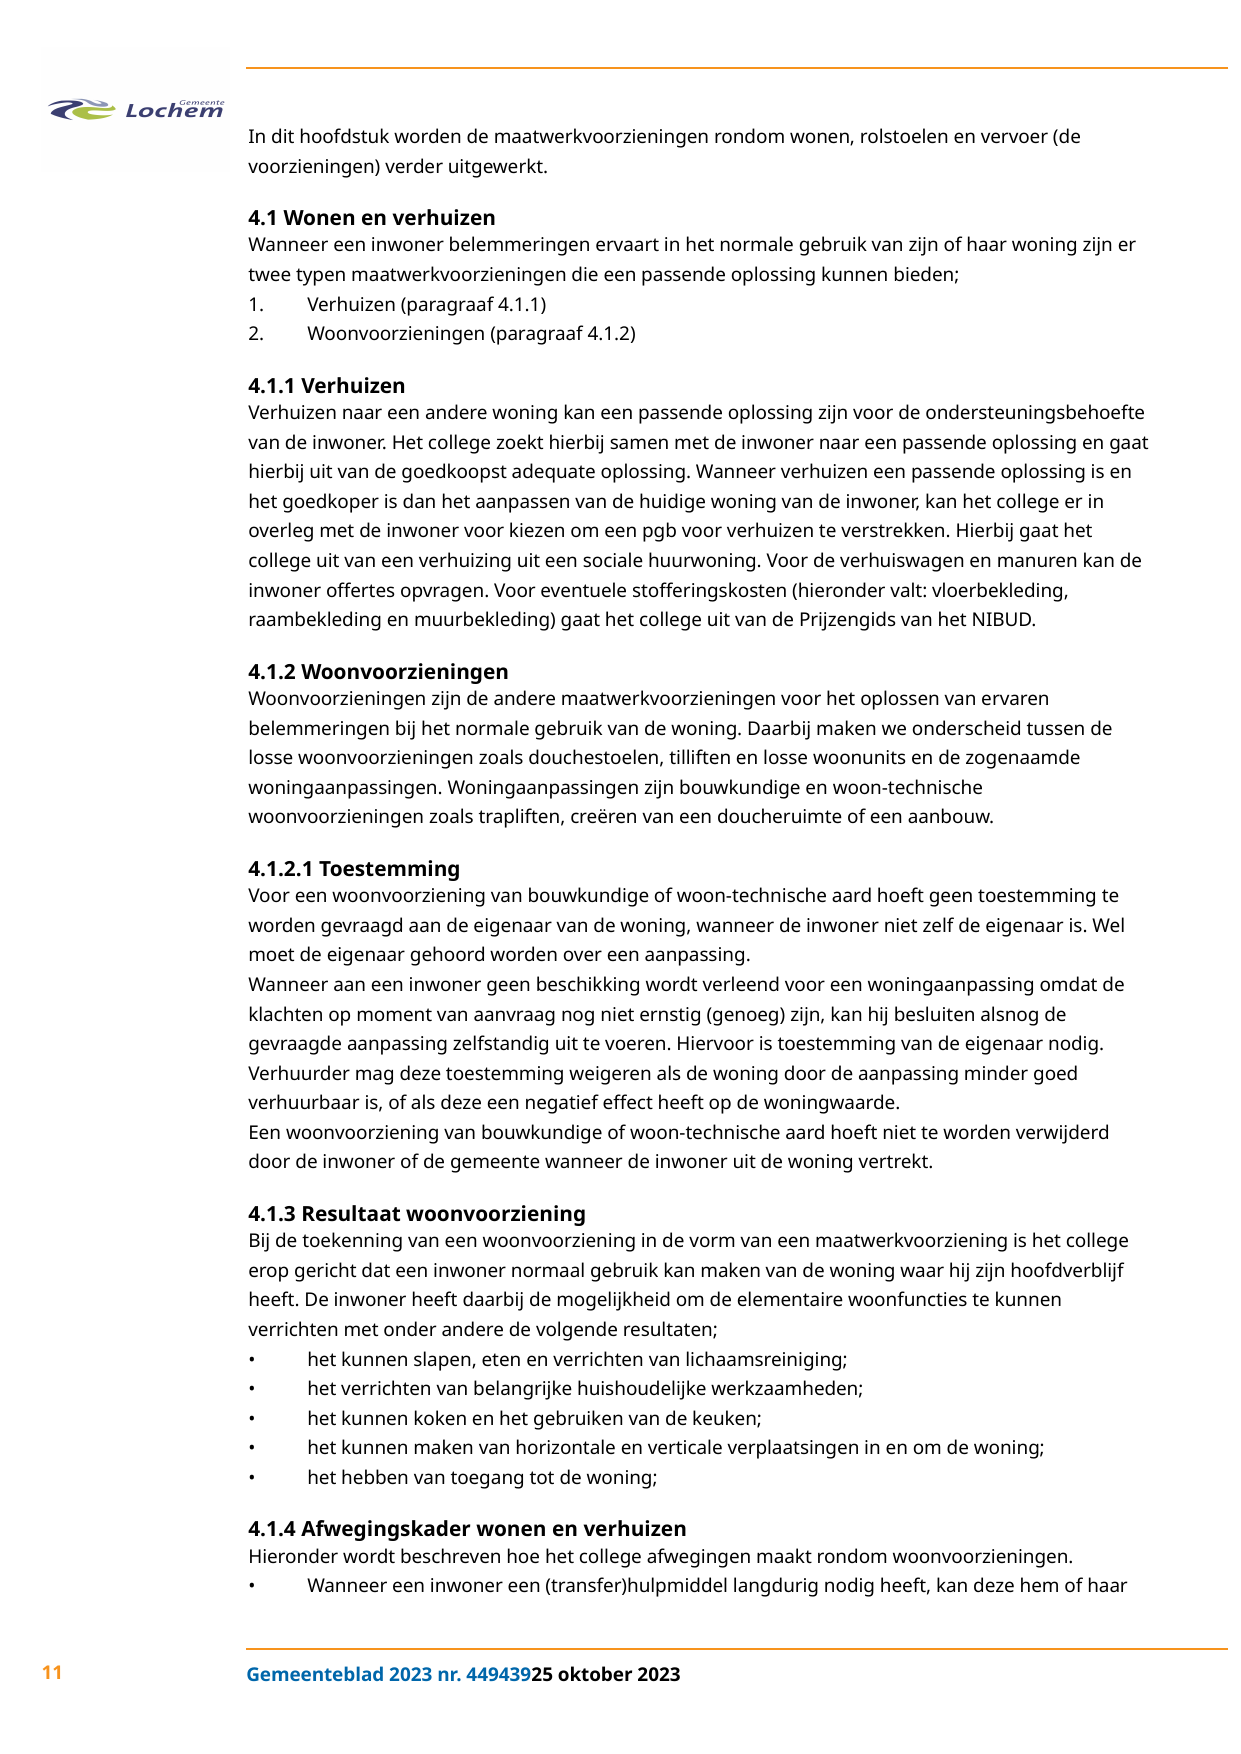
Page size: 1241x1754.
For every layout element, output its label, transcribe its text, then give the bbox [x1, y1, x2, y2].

text Verhuizen naar een andere woning kan een passende oplossing zijn voor de ondersteuningsbehoefte van de inwoner. Het college zoekt hierbij samen met de inwoner naar een passende oplossing en gaat hierbij uit van de goedkoopst adequate oplossing. Wanneer verhuizen een passende oplossing is en het goedkoper is dan het aanpassen van de huidige woning van de inwoner, kan het college er in overleg met de inwoner voor kiezen om een pgb voor verhuizen te verstrekken. Hierbij gaat het college uit van een verhuizing uit een sociale huurwoning. Voor de verhuiswagen en manuren kan de inwoner offertes opvragen. Voor eventuele stofferingskosten (hieronder valt: vloerbekleding, raambekleding en muurbekleding) gaat het college uit van de Prijzengids van het NIBUD. [248, 399, 1152, 632]
text Wanneer een inwoner belemmeringen ervaart in het normale gebruik van zijn of haar woning zijn er twee typen maatwerkvoorzieningen die een passende oplossing kunnen bieden; [248, 232, 1152, 287]
text 4.1 Wonen en verhuizen [248, 203, 1152, 232]
list het kunnen koken en het gebruiken van de keuken; [248, 1405, 1152, 1431]
text Een woonvoorziening van bouwkundige of woon-technische aard hoeft niet te worden verwijderd door de inwoner of de gemeente wanneer de inwoner uit de woning vertrekt. [248, 1119, 1152, 1174]
list het hebben van toegang tot de woning; [248, 1464, 1152, 1490]
list Verhuizen (paragraaf 4.1.1) [248, 291, 1152, 317]
text Woonvoorzieningen zijn de andere maatwerkvoorzieningen voor het oplossen van ervaren belemmeringen bij het normale gebruik van de woning. Daarbij maken we onderscheid tussen de losse woonvoorzieningen zoals douchestoelen, tilliften en losse woonunits en de zogenaamde woningaanpassingen. Woningaanpassingen zijn bouwkundige en woon-technische woonvoorzieningen zoals trapliften, creëren van een doucheruimte of een aanbouw. [248, 685, 1152, 829]
list het kunnen slapen, eten en verrichten van lichaamsreiniging; [248, 1346, 1152, 1372]
text In dit hoofdstuk worden de maatwerkvoorzieningen rondom wonen, rolstoelen en vervoer (de voorzieningen) verder uitgewerkt. [248, 123, 1152, 178]
text Hieronder wordt beschreven hoe het college afwegingen maakt rondom woonvoorzieningen. [248, 1543, 1152, 1569]
list Woonvoorzieningen (paragraaf 4.1.2) [248, 320, 1152, 346]
picture [41, 47, 231, 172]
text 4.1.3 Resultaat woonvoorziening [248, 1199, 1152, 1227]
text Bij de toekenning van een woonvoorziening in de vorm van een maatwerkvoorziening is het college erop gericht dat een inwoner normaal gebruik kan maken van de woning waar hij zijn hoofdverblijf heeft. De inwoner heeft daarbij de mogelijkheid om de elementaire woonfuncties te kunnen verrichten met onder andere de volgende resultaten; [248, 1227, 1152, 1342]
list het kunnen maken van horizontale en verticale verplaatsingen in en om de woning; [248, 1434, 1152, 1460]
list Wanneer een inwoner een (transfer)hulpmiddel langdurig nodig heeft, kan deze hem of haar [248, 1573, 1152, 1598]
text Wanneer aan een inwoner geen beschikking wordt verleend voor een woningaanpassing omdat de klachten op moment van aanvraag nog niet ernstig (genoeg) zijn, kan hij besluiten alsnog de gevraagde aanpassing zelfstandig uit te voeren. Hiervoor is toestemming van de eigenaar nodig. Verhuurder mag deze toestemming weigeren als de woning door de aanpassing minder goed verhuurbaar is, of als deze een negatief effect heeft op de woningwaarde. [248, 971, 1152, 1115]
text 4.1.2.1 Toestemming [248, 854, 1152, 882]
list het verrichten van belangrijke huishoudelijke werkzaamheden; [248, 1375, 1152, 1401]
text 4.1.1 Verhuizen [248, 371, 1152, 399]
text 4.1.4 Afwegingskader wonen en verhuizen [248, 1514, 1152, 1543]
text 4.1.2 Woonvoorzieningen [248, 657, 1152, 685]
text Voor een woonvoorziening van bouwkundige of woon-technische aard hoeft geen toestemming te worden gevraagd aan de eigenaar van de woning, wanneer de inwoner niet zelf de eigenaar is. Wel moet de eigenaar gehoord worden over een aanpassing. [248, 882, 1152, 967]
